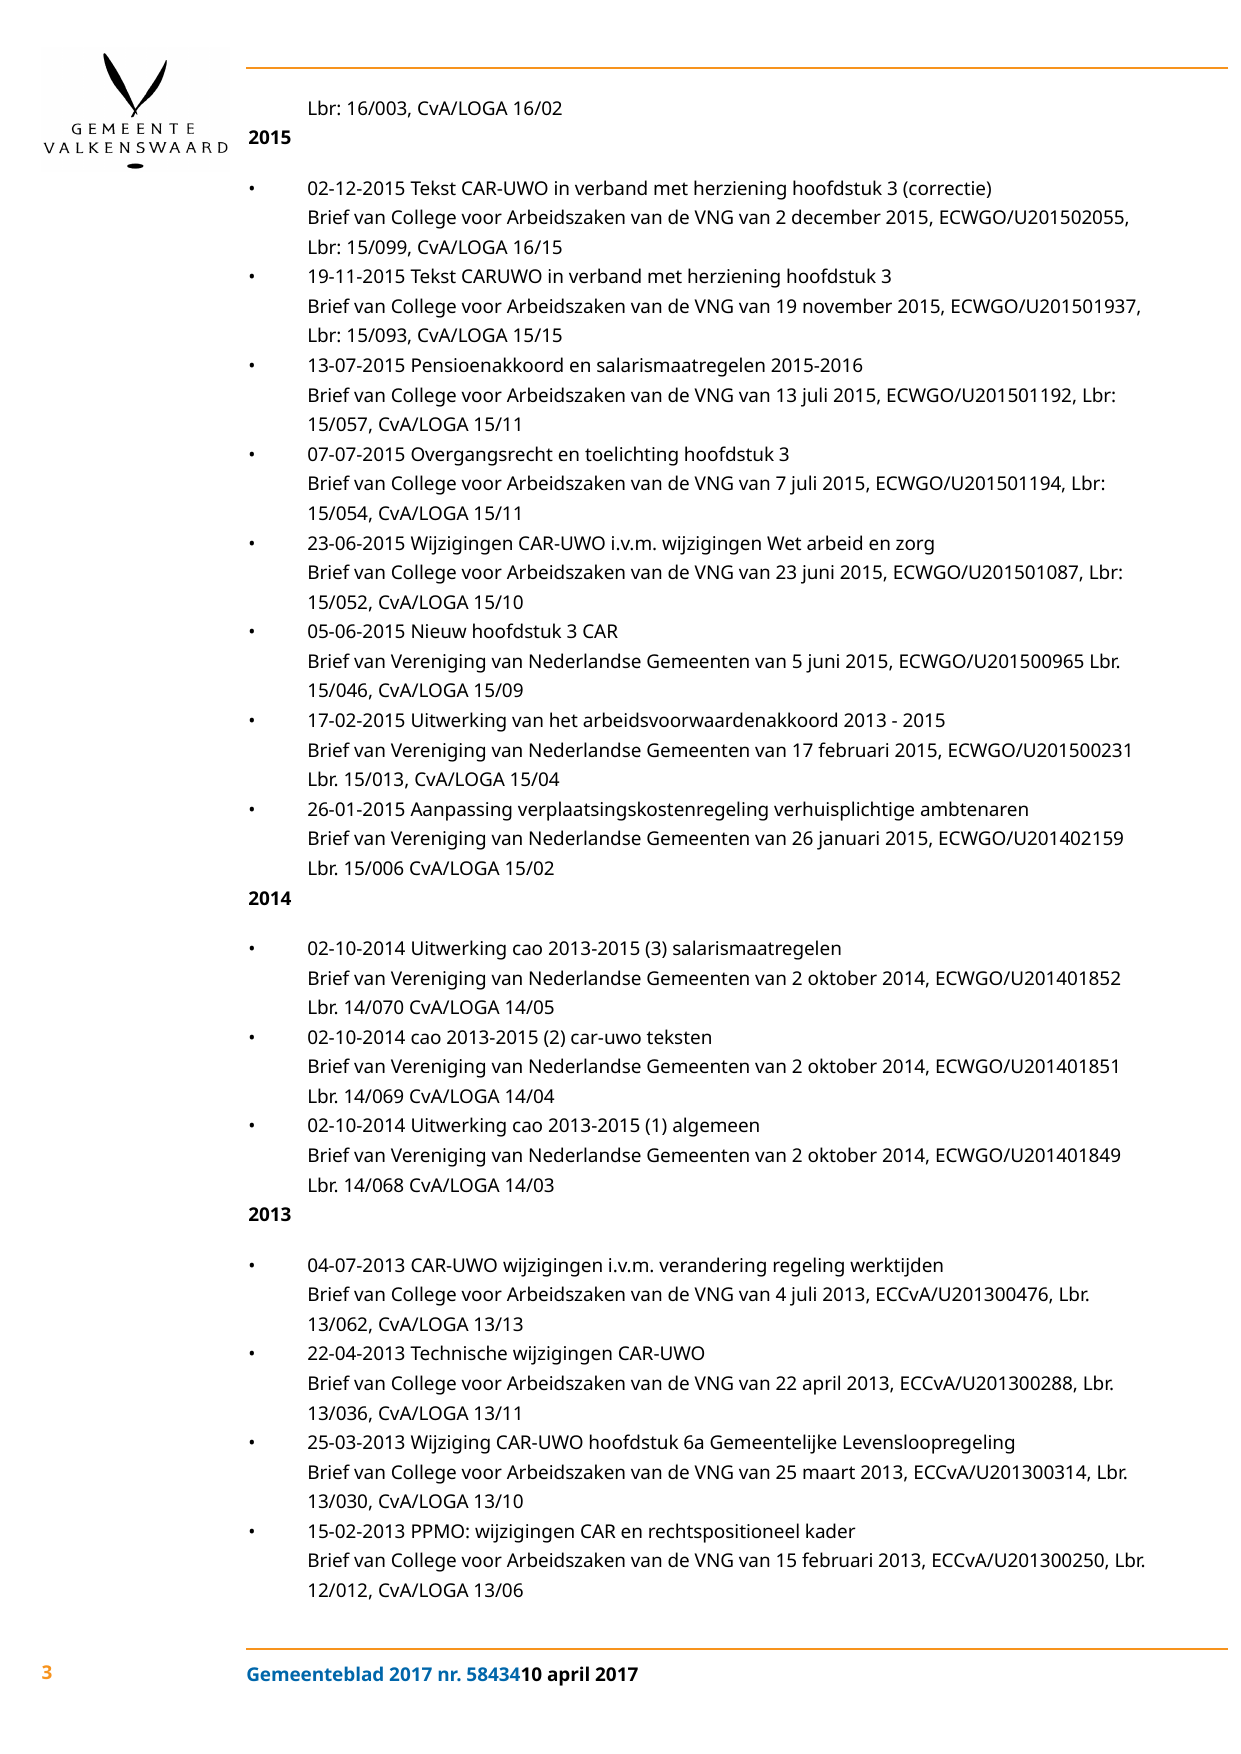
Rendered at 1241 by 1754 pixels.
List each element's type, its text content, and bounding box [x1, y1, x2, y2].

list Brief van College voor Arbeidszaken van de VNG van 15 februari 2013, ECCvA/U201300250, Lbr. 12/012, CvA/LOGA 13/06 [248, 1548, 1152, 1603]
list Brief van College voor Arbeidszaken van de VNG van 4 juli 2013, ECCvA/U201300476, Lbr. 13/062, CvA/LOGA 13/13 [248, 1281, 1152, 1337]
list 23-06-2015 Wijzigingen CAR-UWO i.v.m. wijzigingen Wet arbeid en zorg [248, 530, 1152, 556]
list 04-07-2013 CAR-UWO wijzigingen i.v.m. verandering regeling werktijden [248, 1252, 1152, 1278]
list 07-07-2015 Overgangsrecht en toelichting hoofdstuk 3 [248, 441, 1152, 467]
list 05-06-2015 Nieuw hoofdstuk 3 CAR [248, 618, 1152, 644]
list Brief van College voor Arbeidszaken van de VNG van 25 maart 2013, ECCvA/U201300314, Lbr. 13/030, CvA/LOGA 13/10 [248, 1459, 1152, 1514]
list 26-01-2015 Aanpassing verplaatsingskostenregeling verhuisplichtige ambtenaren [248, 796, 1152, 822]
list Brief van College voor Arbeidszaken van de VNG van 7 juli 2015, ECWGO/U201501194, Lbr: 15/054, CvA/LOGA 15/11 [248, 471, 1152, 526]
text 2014 [248, 885, 1152, 911]
list 13-07-2015 Pensioenakkoord en salarismaatregelen 2015-2016 [248, 352, 1152, 378]
list Brief van College voor Arbeidszaken van de VNG van 23 juni 2015, ECWGO/U201501087, Lbr: 15/052, CvA/LOGA 15/10 [248, 559, 1152, 615]
list Brief van College voor Arbeidszaken van de VNG van 2 december 2015, ECWGO/U201502055, Lbr: 15/099, CvA/LOGA 16/15 [248, 204, 1152, 260]
picture [41, 47, 231, 172]
list 22-04-2013 Technische wijzigingen CAR-UWO [248, 1341, 1152, 1366]
list 17-02-2015 Uitwerking van het arbeidsvoorwaardenakkoord 2013 - 2015 [248, 707, 1152, 733]
list Brief van Vereniging van Nederlandse Gemeenten van 5 juni 2015, ECWGO/U201500965 Lbr. 15/046, CvA/LOGA 15/09 [248, 648, 1152, 703]
list 19-11-2015 Tekst CARUWO in verband met herziening hoofdstuk 3 [248, 263, 1152, 289]
list Lbr: 16/003, CvA/LOGA 16/02 [248, 95, 1152, 121]
text 2013 [248, 1201, 1152, 1227]
list Brief van College voor Arbeidszaken van de VNG van 22 april 2013, ECCvA/U201300288, Lbr. 13/036, CvA/LOGA 13/11 [248, 1370, 1152, 1426]
list Brief van Vereniging van Nederlandse Gemeenten van 17 februari 2015, ECWGO/U201500231 Lbr. 15/013, CvA/LOGA 15/04 [248, 737, 1152, 792]
list 02-12-2015 Tekst CAR-UWO in verband met herziening hoofdstuk 3 (correctie) [248, 175, 1152, 201]
list Brief van Vereniging van Nederlandse Gemeenten van 26 januari 2015, ECWGO/U201402159 Lbr. 15/006 CvA/LOGA 15/02 [248, 826, 1152, 881]
list 02-10-2014 Uitwerking cao 2013-2015 (3) salarismaatregelen [248, 935, 1152, 961]
list Brief van Vereniging van Nederlandse Gemeenten van 2 oktober 2014, ECWGO/U201401849 Lbr. 14/068 CvA/LOGA 14/03 [248, 1142, 1152, 1198]
list Brief van College voor Arbeidszaken van de VNG van 13 juli 2015, ECWGO/U201501192, Lbr: 15/057, CvA/LOGA 15/11 [248, 382, 1152, 437]
list 02-10-2014 cao 2013-2015 (2) car-uwo teksten [248, 1024, 1152, 1050]
list 15-02-2013 PPMO: wijzigingen CAR en rechtspositioneel kader [248, 1518, 1152, 1544]
list Brief van College voor Arbeidszaken van de VNG van 19 november 2015, ECWGO/U201501937, Lbr: 15/093, CvA/LOGA 15/15 [248, 293, 1152, 348]
list Brief van Vereniging van Nederlandse Gemeenten van 2 oktober 2014, ECWGO/U201401851 Lbr. 14/069 CvA/LOGA 14/04 [248, 1053, 1152, 1109]
text 2015 [248, 124, 1152, 150]
list 02-10-2014 Uitwerking cao 2013-2015 (1) algemeen [248, 1113, 1152, 1138]
list 25-03-2013 Wijziging CAR-UWO hoofdstuk 6a Gemeentelijke Levensloopregeling [248, 1429, 1152, 1455]
list Brief van Vereniging van Nederlandse Gemeenten van 2 oktober 2014, ECWGO/U201401852 Lbr. 14/070 CvA/LOGA 14/05 [248, 965, 1152, 1020]
